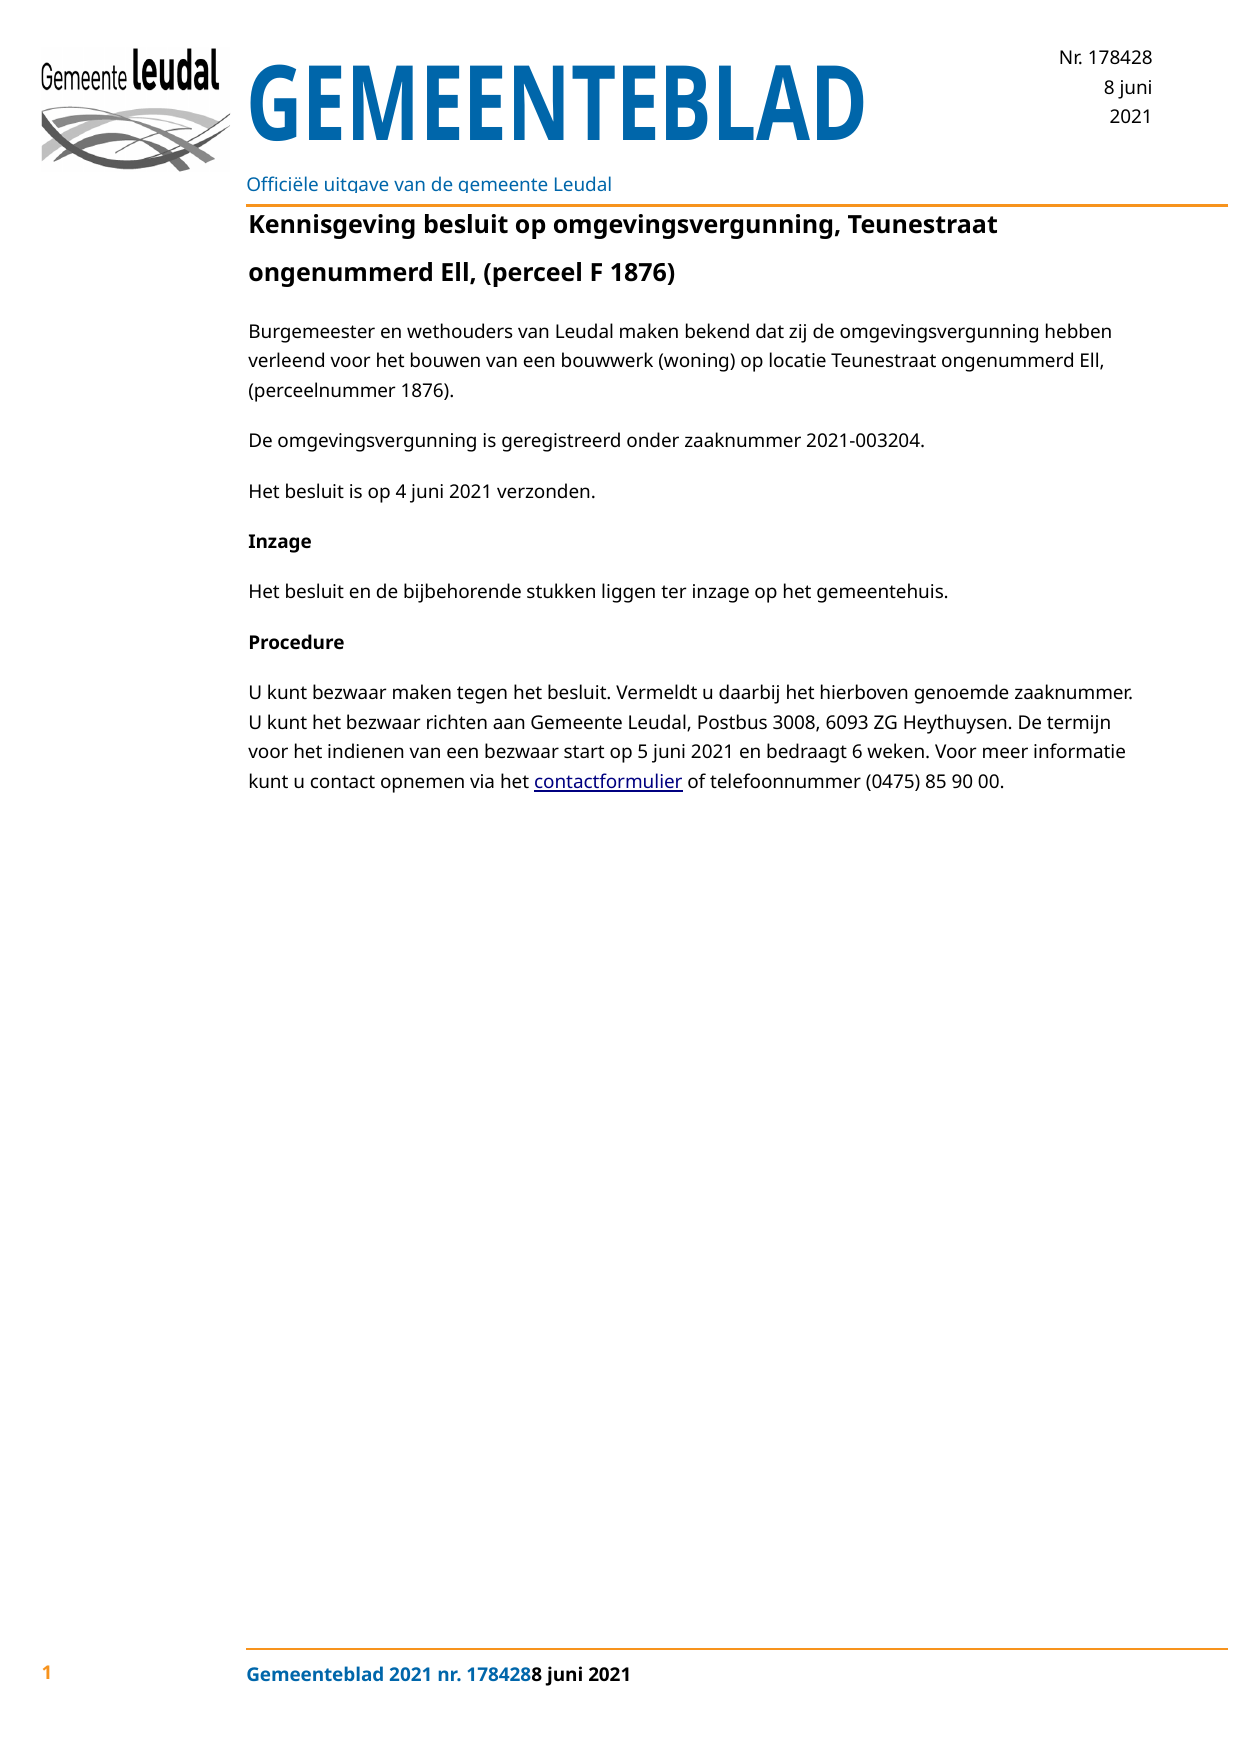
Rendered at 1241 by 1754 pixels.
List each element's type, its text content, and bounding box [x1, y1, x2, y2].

text Procedure [248, 629, 1152, 655]
text Inzage [248, 528, 1152, 554]
text De omgevingsvergunning is geregistreerd onder zaaknummer 2021-003204. [248, 427, 1152, 453]
text Kennisgeving besluit op omgevingsvergunning, Teunestraat ongenummerd Ell, (perceel F 1876) [248, 207, 1152, 288]
text Het besluit en de bijbehorende stukken liggen ter inzage op het gemeentehuis. [248, 579, 1152, 604]
text Burgemeester en wethouders van Leudal maken bekend dat zij de omgevingsvergunning hebben verleend voor het bouwen van een bouwwerk (woning) op locatie Teunestraat ongenummerd Ell, (perceelnummer 1876). [248, 318, 1152, 403]
text Het besluit is op 4 juni 2021 verzonden. [248, 478, 1152, 504]
picture [41, 47, 231, 172]
text U kunt bezwaar maken tegen het besluit. Vermeldt u daarbij het hierboven genoemde zaaknummer. U kunt het bezwaar richten aan Gemeente Leudal, Postbus 3008, 6093 ZG Heythuysen. De termijn voor het indienen van een bezwaar start op 5 juni 2021 en bedraagt 6 weken. Voor meer informatie kunt u contact opnemen via het contactformulier of telefoonnummer (0475) 85 90 00. [248, 679, 1152, 794]
